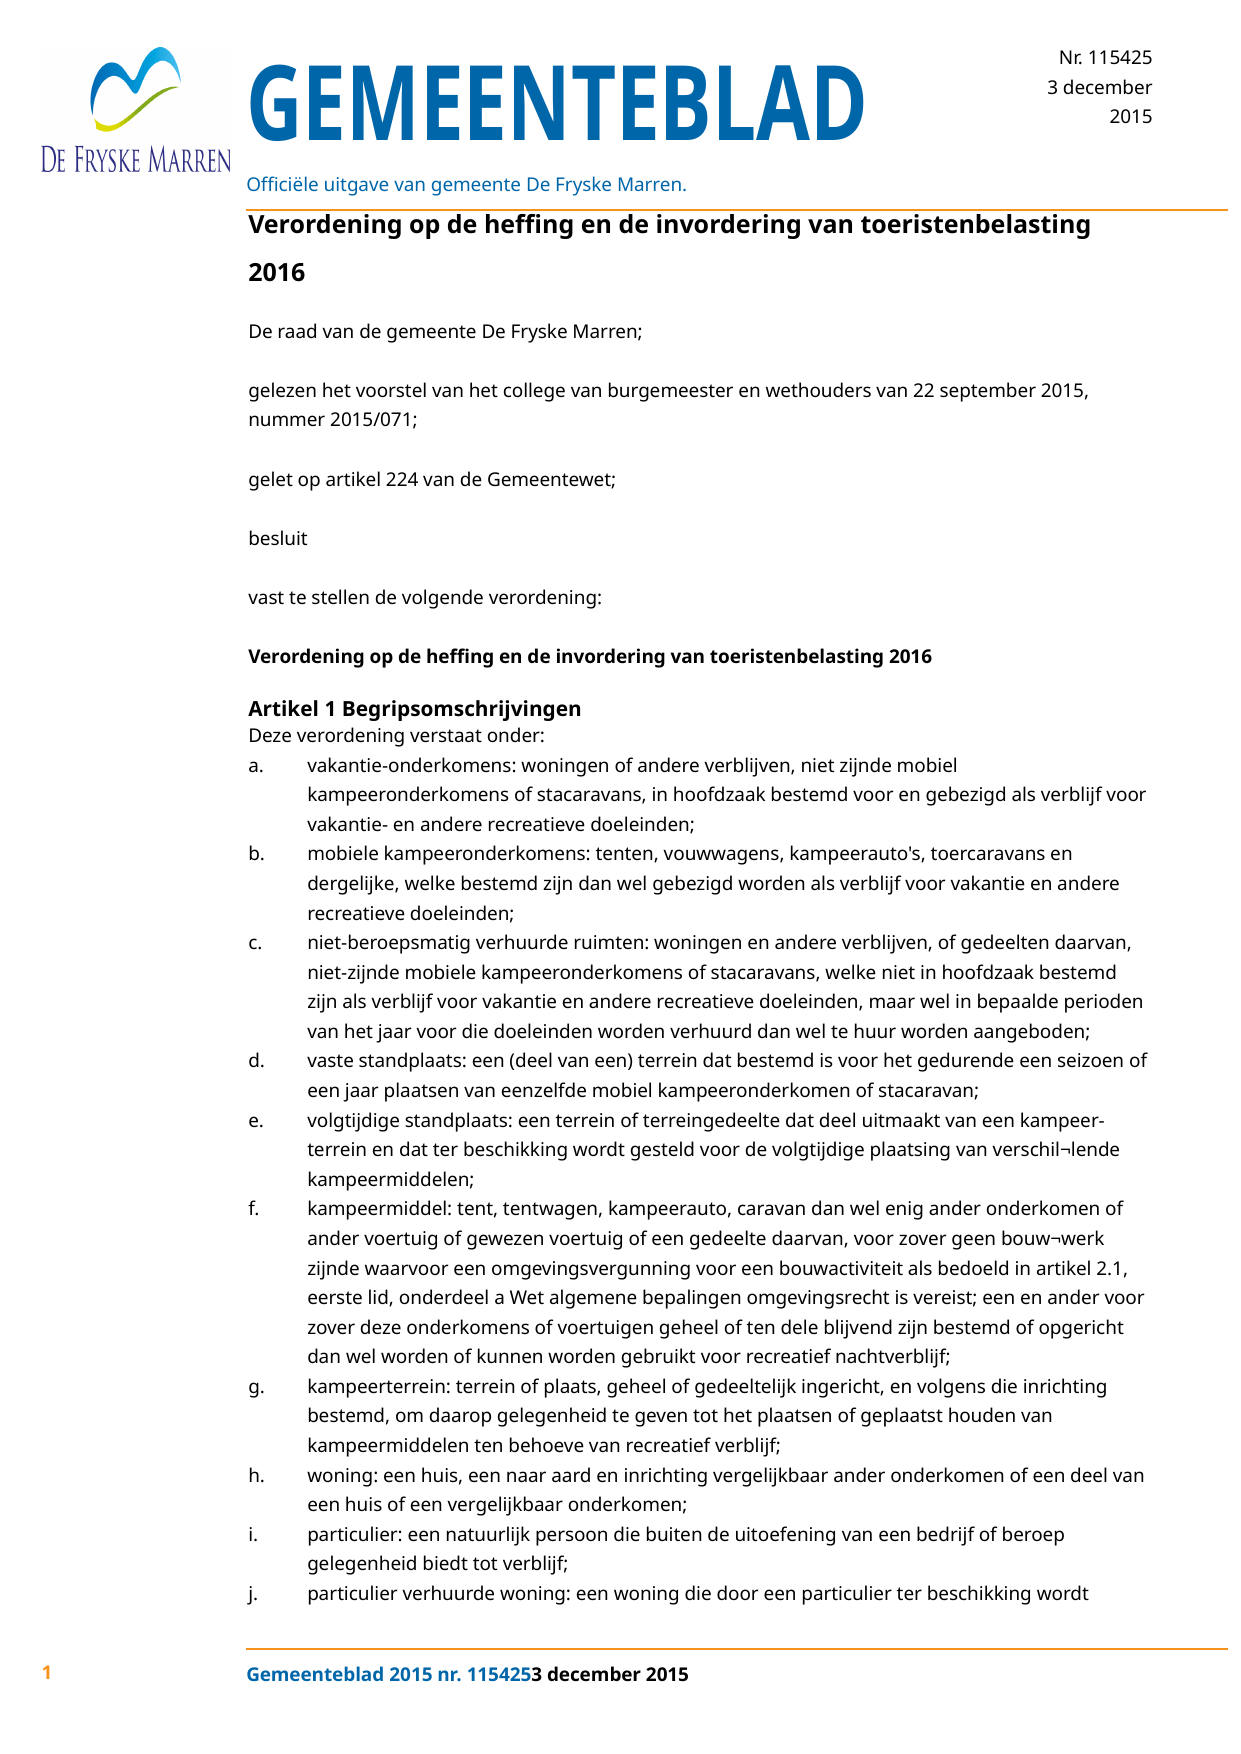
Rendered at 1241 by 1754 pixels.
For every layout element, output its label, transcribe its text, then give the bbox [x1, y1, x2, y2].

list vakantie-onderkomens: woningen of andere verblijven, niet zijnde mobiel kampeeronderkomens of stacaravans, in hoofdzaak bestemd voor en gebezigd als verblijf voor vakantie- en andere recreatieve doeleinden; [248, 752, 1152, 837]
text Verordening op de heffing en de invordering van toeristenbelasting 2016 [248, 643, 1152, 669]
list vaste standplaats: een (deel van een) terrein dat bestemd is voor het gedurende een seizoen of een jaar plaatsen van eenzelfde mobiel kampeeronderkomen of stacaravan; [248, 1048, 1152, 1103]
list woning: een huis, een naar aard en inrichting vergelijkbaar ander onderkomen of een deel van een huis of een vergelijkbaar onderkomen; [248, 1462, 1152, 1517]
list volgtijdige standplaats: een terrein of terreingedeelte dat deel uitmaakt van een kampeer-terrein en dat ter beschikking wordt gesteld voor de volgtijdige plaatsing van verschil¬lende kampeermiddelen; [248, 1107, 1152, 1192]
text De raad van de gemeente De Fryske Marren; [248, 318, 1152, 344]
list kampeermiddel: tent, tentwagen, kampeerauto, caravan dan wel enig ander onderkomen of ander voertuig of gewezen voertuig of een gedeelte daarvan, voor zover geen bouw¬werk zijnde waarvoor een omgevingsvergunning voor een bouwactiviteit als bedoeld in artikel 2.1, eerste lid, onderdeel a Wet algemene bepalingen omgevingsrecht is vereist; een en ander voor zover deze onderkomens of voertuigen geheel of ten dele blijvend zijn bestemd of opgericht dan wel worden of kunnen worden gebruikt voor recreatief nachtverblijf; [248, 1196, 1152, 1369]
text besluit [248, 525, 1152, 551]
list kampeerterrein: terrein of plaats, geheel of gedeeltelijk ingericht, en volgens die inrichting bestemd, om daarop gelegenheid te geven tot het plaatsen of geplaatst houden van kampeermiddelen ten behoeve van recreatief verblijf; [248, 1373, 1152, 1458]
text vast te stellen de volgende verordening: [248, 584, 1152, 610]
list particulier verhuurde woning: een woning die door een particulier ter beschikking wordt [248, 1580, 1152, 1606]
list particulier: een natuurlijk persoon die buiten de uitoefening van een bedrijf of beroep gelegenheid biedt tot verblijf; [248, 1521, 1152, 1576]
list mobiele kampeeronderkomens: tenten, vouwwagens, kampeerauto's, toercaravans en dergelijke, welke bestemd zijn dan wel gebezigd worden als verblijf voor vakantie en andere recreatieve doeleinden; [248, 841, 1152, 925]
list niet-beroepsmatig verhuurde ruimten: woningen en andere verblijven, of gedeelten daarvan, niet-zijnde mobiele kampeeronderkomens of stacaravans, welke niet in hoofdzaak bestemd zijn als verblijf voor vakantie en andere recreatieve doeleinden, maar wel in bepaalde perioden van het jaar voor die doeleinden worden verhuurd dan wel te huur worden aangeboden; [248, 929, 1152, 1044]
picture [41, 47, 231, 172]
text gelezen het voorstel van het college van burgemeester en wethouders van 22 september 2015, nummer 2015/071; [248, 377, 1152, 432]
text Deze verordening verstaat onder: [248, 722, 1152, 748]
text gelet op artikel 224 van de Gemeentewet; [248, 466, 1152, 492]
text Verordening op de heffing en de invordering van toeristenbelasting 2016 [248, 211, 1152, 288]
text Artikel 1 Begripsomschrijvingen [248, 694, 1152, 722]
